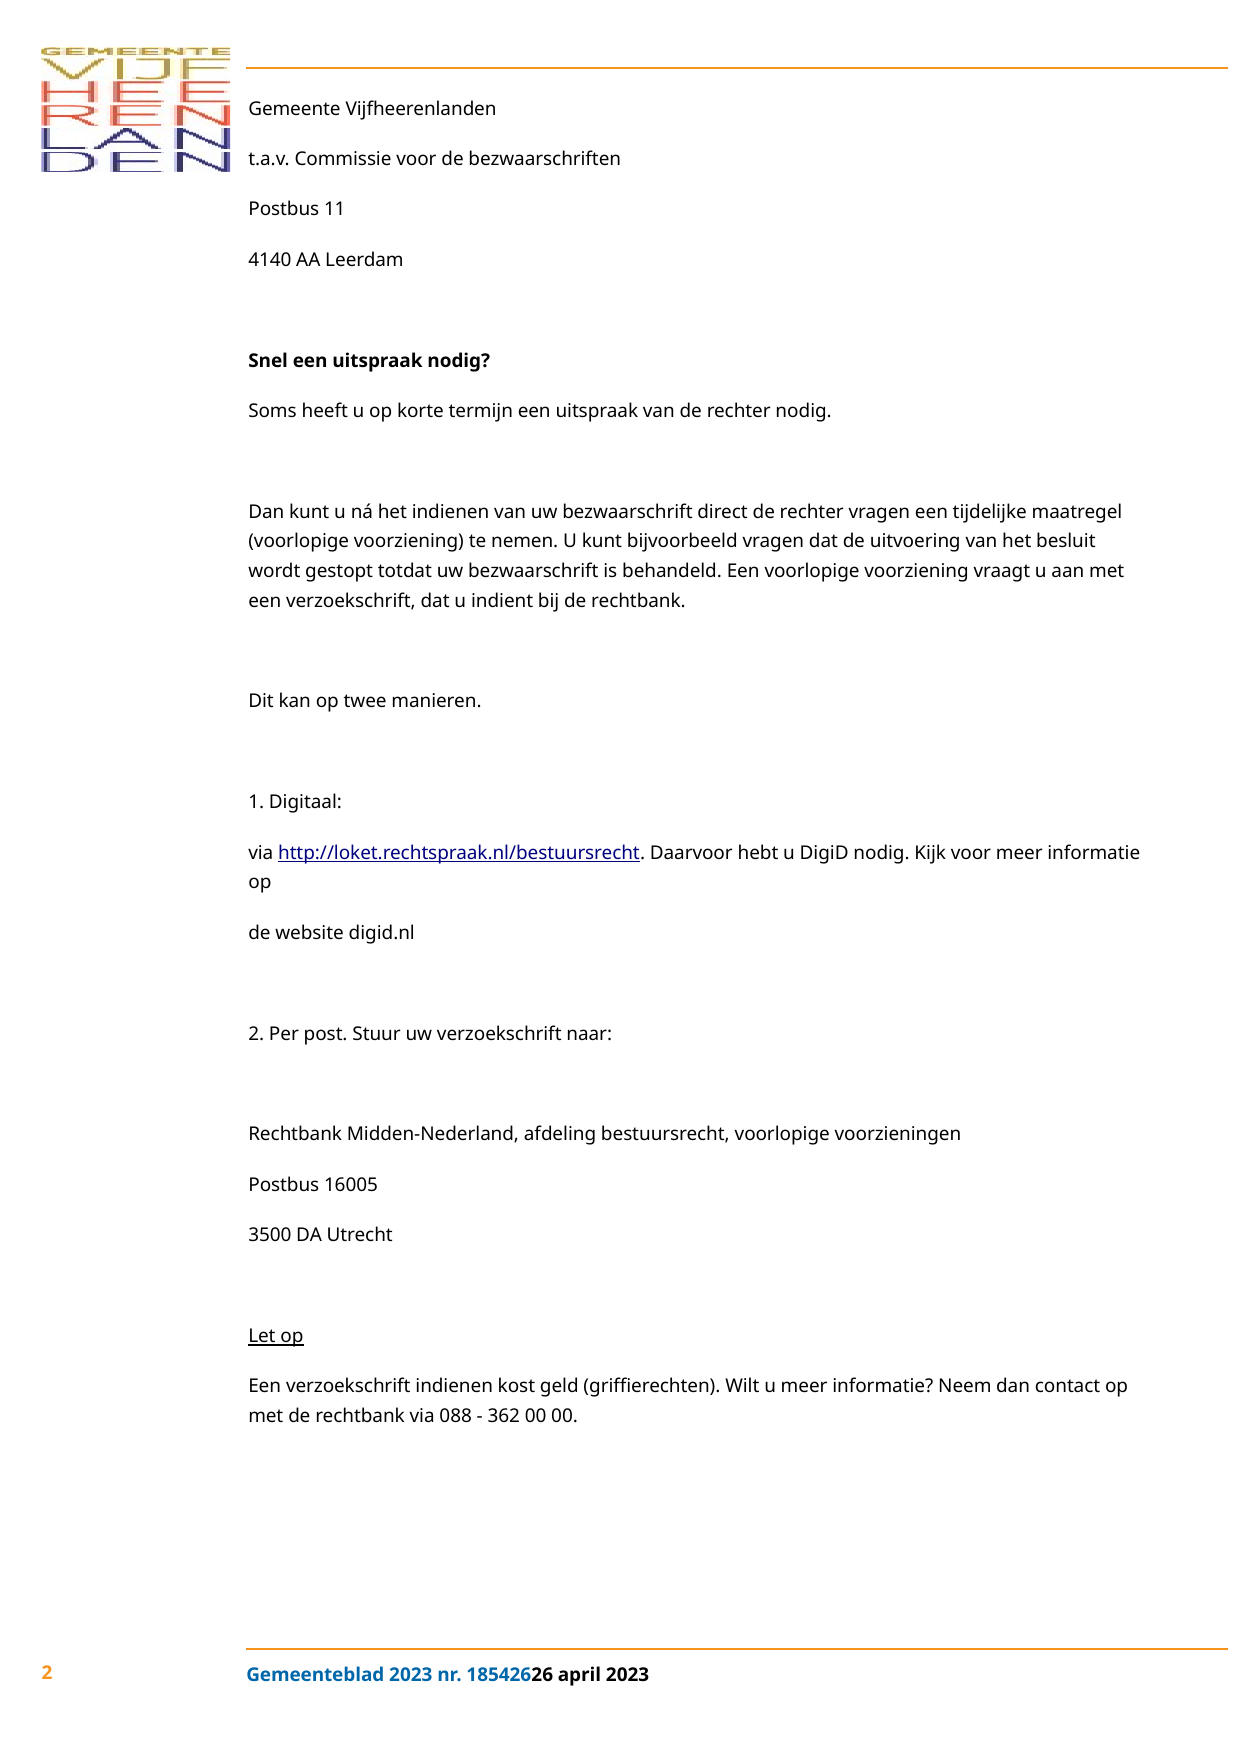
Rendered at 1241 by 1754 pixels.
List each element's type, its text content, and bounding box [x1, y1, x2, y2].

text Postbus 11 [248, 196, 1152, 221]
text Snel een uitspraak nodig? [248, 347, 1152, 373]
text Rechtbank Midden-Nederland, afdeling bestuursrecht, voorlopige voorzieningen [248, 1121, 1152, 1146]
text via http://loket.rechtspraak.nl/bestuursrecht. Daarvoor hebt u DigiD nodig. Kijk voor meer informatie op [248, 839, 1152, 894]
text 1. Digitaal: [248, 788, 1152, 814]
text 4140 AA Leerdam [248, 246, 1152, 272]
text t.a.v. Commissie voor de bezwaarschriften [248, 145, 1152, 171]
text Let op [248, 1322, 1152, 1348]
text 3500 DA Utrecht [248, 1221, 1152, 1247]
picture [41, 47, 231, 172]
text 2. Per post. Stuur uw verzoekschrift naar: [248, 1020, 1152, 1046]
text Soms heeft u op korte termijn een uitspraak van de rechter nodig. [248, 397, 1152, 423]
text Dan kunt u ná het indienen van uw bezwaarschrift direct de rechter vragen een tijdelijke maatregel (voorlopige voorziening) te nemen. U kunt bijvoorbeeld vragen dat de uitvoering van het besluit wordt gestopt totdat uw bezwaarschrift is behandeld. Een voorlopige voorziening vraagt u aan met een verzoekschrift, dat u indient bij de rechtbank. [248, 498, 1152, 613]
text Dit kan op twee manieren. [248, 688, 1152, 713]
text Een verzoekschrift indienen kost geld (griffierechten). Wilt u meer informatie? Neem dan contact op met de rechtbank via 088 - 362 00 00. [248, 1373, 1152, 1428]
text Postbus 16005 [248, 1171, 1152, 1197]
text Gemeente Vijfheerenlanden [248, 95, 1152, 121]
text de website digid.nl [248, 919, 1152, 945]
